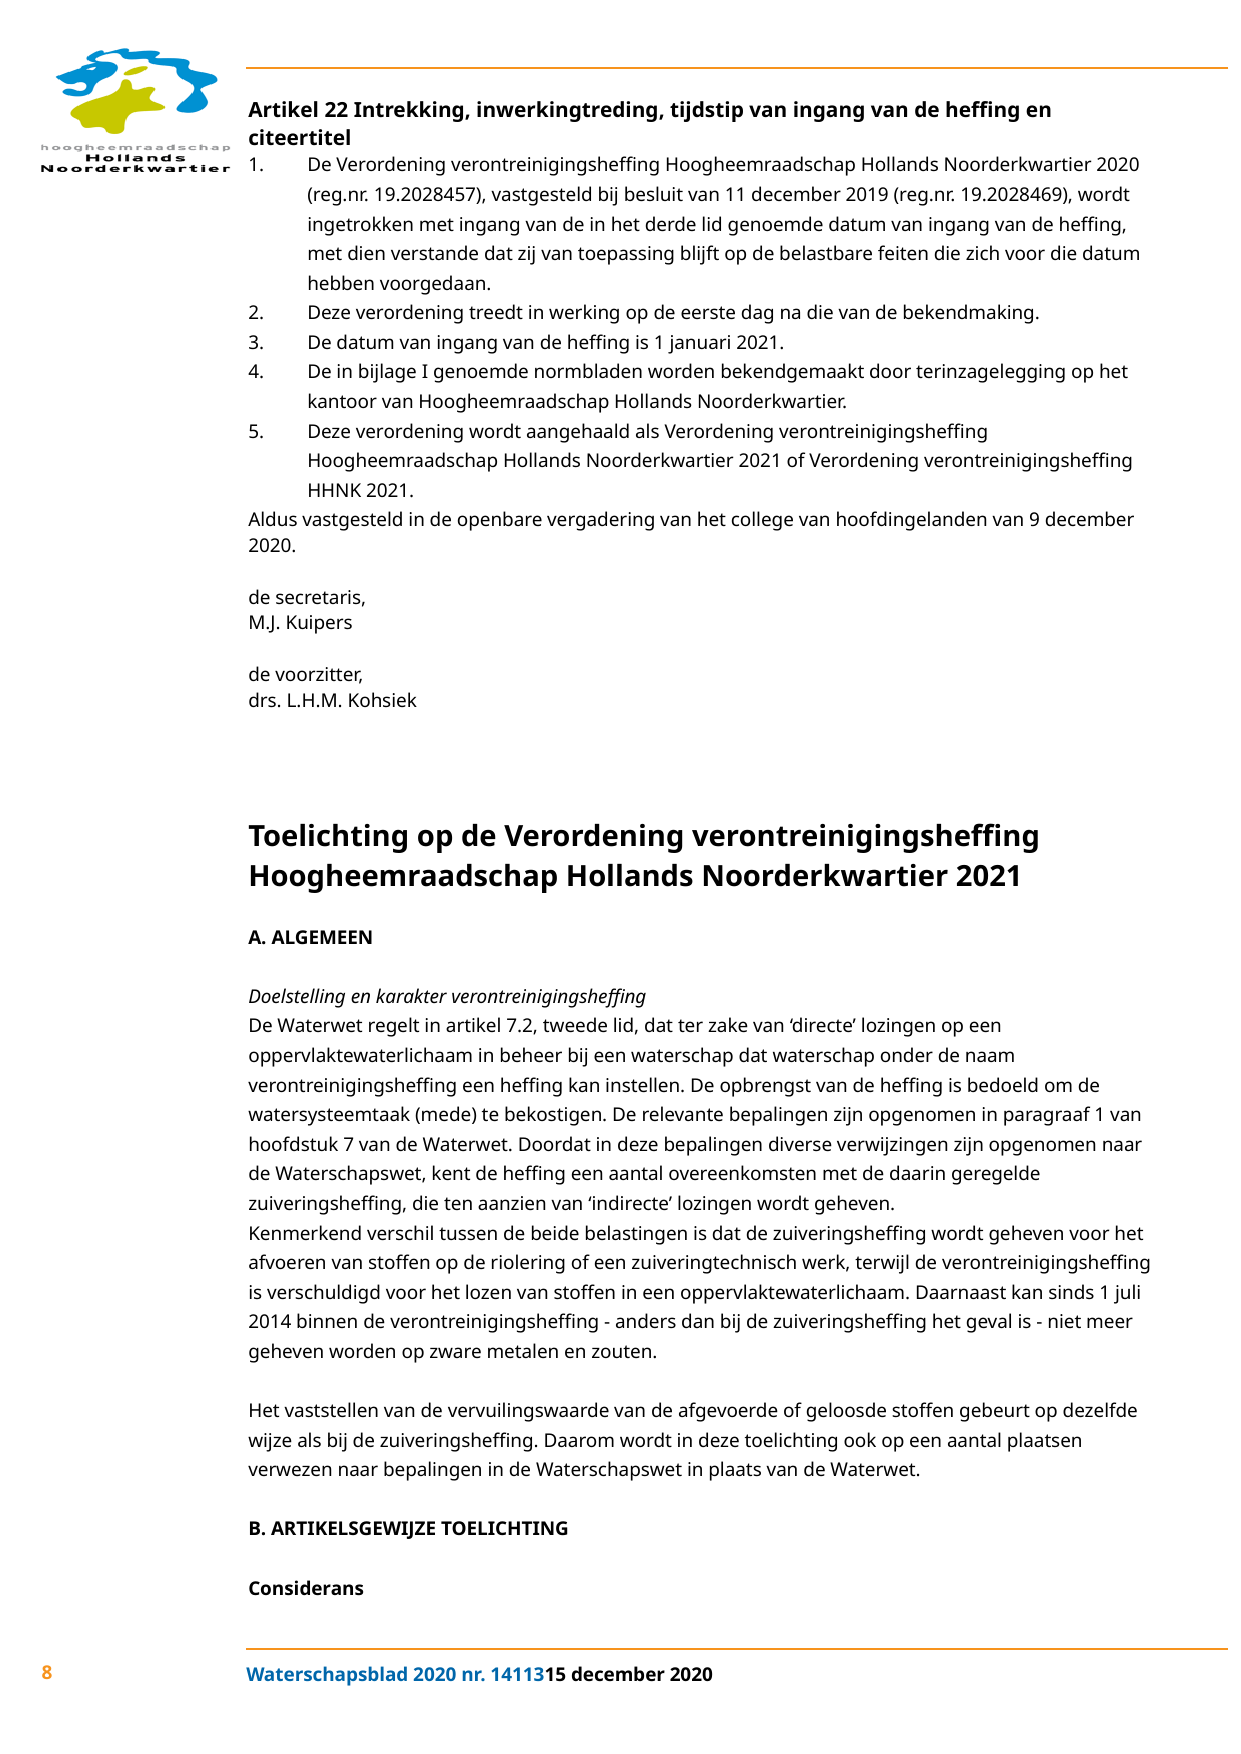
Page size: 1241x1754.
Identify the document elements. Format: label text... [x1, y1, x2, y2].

list Deze verordening treedt in werking op de eerste dag na die van de bekendmaking. [248, 299, 1152, 325]
text M.J. Kuipers [248, 609, 1152, 635]
text A. ALGEMEEN [248, 924, 1152, 950]
text Considerans [248, 1575, 1152, 1601]
list De datum van ingang van de heffing is 1 januari 2021. [248, 329, 1152, 355]
text B. ARTIKELSGEWIJZE TOELICHTING [248, 1516, 1152, 1541]
text Kenmerkend verschil tussen de beide belastingen is dat de zuiveringsheffing wordt geheven voor het afvoeren van stoffen op de riolering of een zuiveringtechnisch werk, terwijl de verontreinigingsheffing is verschuldigd voor het lozen van stoffen in een oppervlaktewaterlichaam. Daarnaast kan sinds 1 juli 2014 binnen de verontreinigingsheffing - anders dan bij de zuiveringsheffing het geval is - niet meer geheven worden op zware metalen en zouten. [248, 1220, 1152, 1364]
text Doelstelling en karakter verontreinigingsheffing [248, 983, 1152, 1009]
text drs. L.H.M. Kohsiek [248, 687, 1152, 712]
text Toelichting op de Verordening verontreinigingsheffing Hoogheemraadschap Hollands Noorderkwartier 2021 [248, 815, 1152, 895]
list De Verordening verontreinigingsheffing Hoogheemraadschap Hollands Noorderkwartier 2020 (reg.nr. 19.2028457), vastgesteld bij besluit van 11 december 2019 (reg.nr. 19.2028469), wordt ingetrokken met ingang van de in het derde lid genoemde datum van ingang van de heffing, met dien verstande dat zij van toepassing blijft op de belastbare feiten die zich voor die datum hebben voorgedaan. [248, 152, 1152, 296]
text De Waterwet regelt in artikel 7.2, tweede lid, dat ter zake van ‘directe’ lozingen op een oppervlaktewaterlichaam in beheer bij een waterschap dat waterschap onder de naam verontreinigingsheffing een heffing kan instellen. De opbrengst van de heffing is bedoeld om de watersysteemtaak (mede) te bekostigen. De relevante bepalingen zijn opgenomen in paragraaf 1 van hoofdstuk 7 van de Waterwet. Doordat in deze bepalingen diverse verwijzingen zijn opgenomen naar de Waterschapswet, kent de heffing een aantal overeenkomsten met de daarin geregelde zuiveringsheffing, die ten aanzien van ‘indirecte’ lozingen wordt geheven. [248, 1013, 1152, 1216]
text de secretaris, [248, 584, 1152, 609]
text Aldus vastgesteld in de openbare vergadering van het college van hoofdingelanden van 9 december 2020. [248, 507, 1152, 558]
text Het vaststellen van de vervuilingswaarde van de afgevoerde of geloosde stoffen gebeurt op dezelfde wijze als bij de zuiveringsheffing. Daarom wordt in deze toelichting ook op een aantal plaatsen verwezen naar bepalingen in de Waterschapswet in plaats van de Waterwet. [248, 1397, 1152, 1482]
text de voorzitter, [248, 661, 1152, 687]
list De in bijlage I genoemde normbladen worden bekendgemaakt door terinzagelegging op het kantoor van Hoogheemraadschap Hollands Noorderkwartier. [248, 359, 1152, 414]
text Artikel 22 Intrekking, inwerkingtreding, tijdstip van ingang van de heffing en citeertitel [248, 95, 1152, 152]
list Deze verordening wordt aangehaald als Verordening verontreinigingsheffing Hoogheemraadschap Hollands Noorderkwartier 2021 of Verordening verontreinigingsheffing HHNK 2021. [248, 418, 1152, 503]
picture [41, 47, 231, 172]
